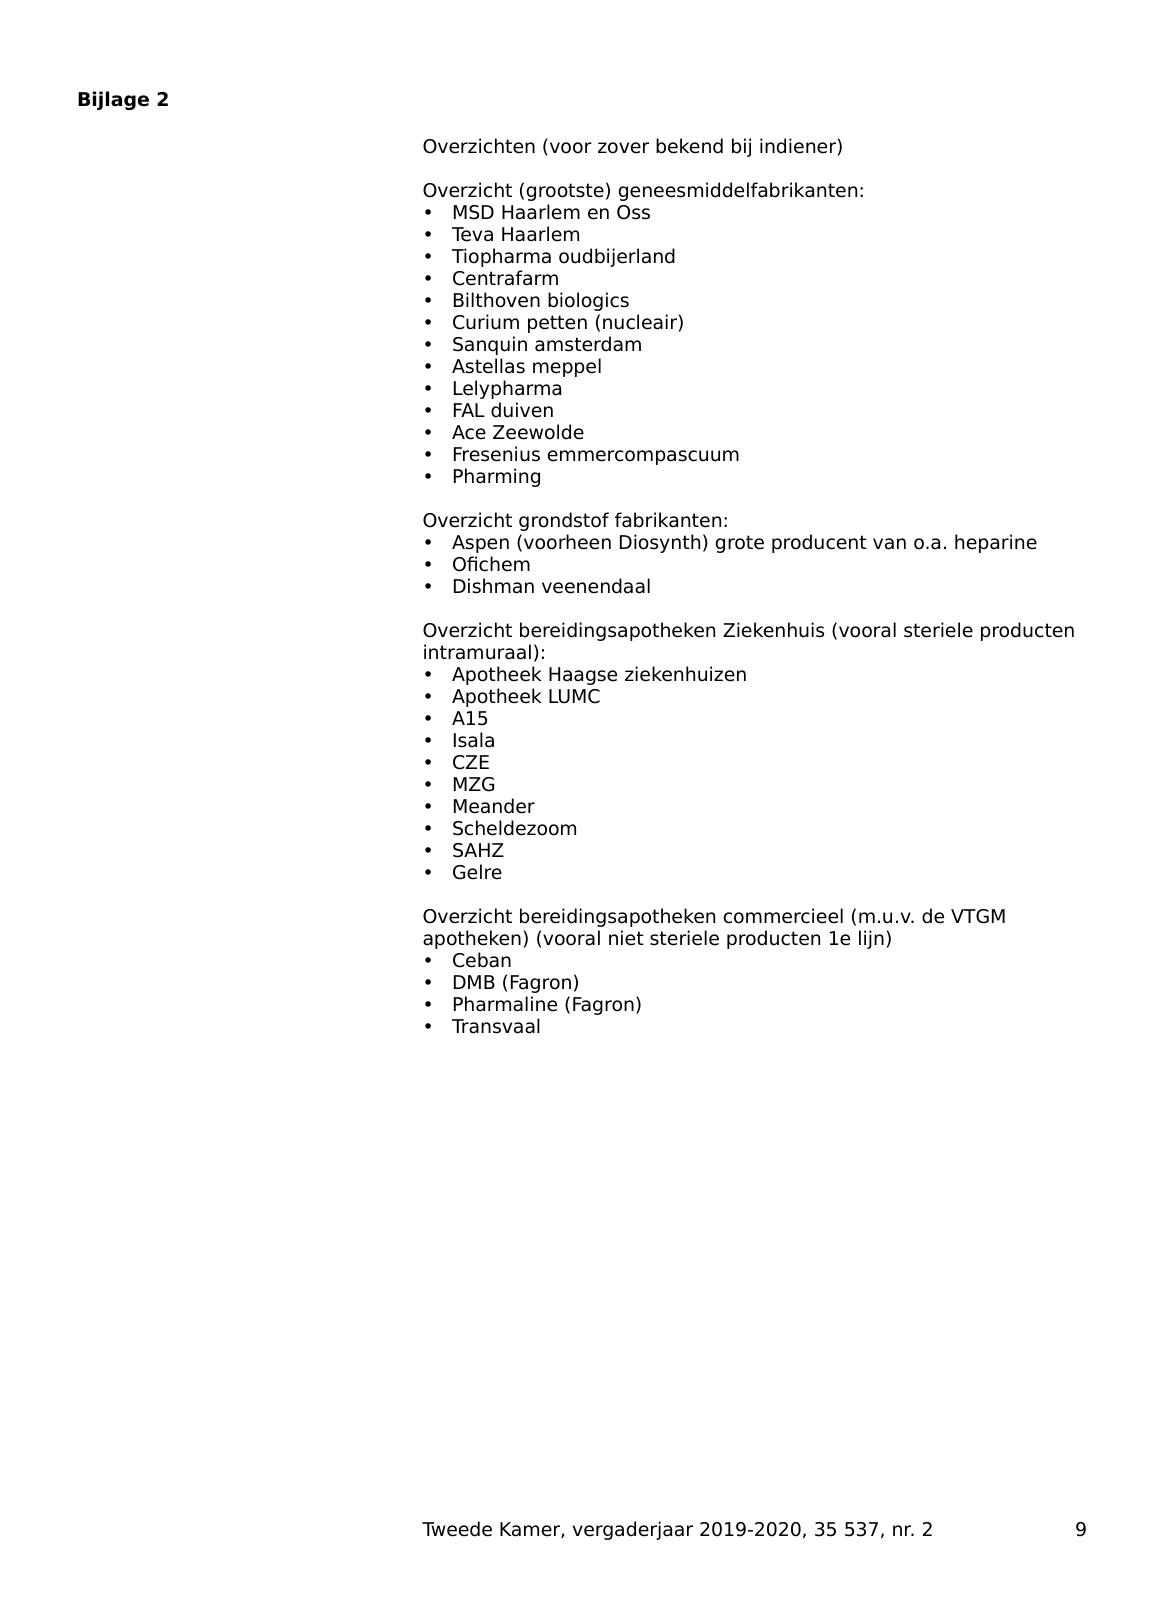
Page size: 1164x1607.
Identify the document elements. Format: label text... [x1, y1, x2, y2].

text Overzicht bereidingsapotheken Ziekenhuis (vooral steriele producten intramuraal): [422, 620, 1087, 664]
text • Lelypharma [422, 378, 1087, 400]
text • Tiopharma oudbijerland [422, 246, 1087, 268]
text • Sanquin amsterdam [422, 334, 1087, 356]
text • CZE [422, 752, 1087, 774]
text • MSD Haarlem en Oss [422, 202, 1087, 224]
text • MZG [422, 774, 1087, 796]
text Overzicht bereidingsapotheken commercieel (m.u.v. de VTGM apotheken) (vooral niet steriele producten 1e lijn) [422, 906, 1087, 950]
text • FAL duiven [422, 400, 1087, 422]
text • Meander [422, 796, 1087, 818]
text • Astellas meppel [422, 356, 1087, 378]
text • SAHZ [422, 840, 1087, 862]
text • A15 [422, 708, 1087, 730]
text • Ace Zeewolde [422, 422, 1087, 444]
text • Isala [422, 730, 1087, 752]
text • Aspen (voorheen Diosynth) grote producent van o.a. heparine [422, 532, 1087, 554]
text • Gelre [422, 862, 1087, 884]
text • Apotheek Haagse ziekenhuizen [422, 664, 1087, 686]
text • Teva Haarlem [422, 224, 1087, 246]
text • Bilthoven biologics [422, 290, 1087, 312]
text • Pharming [422, 466, 1087, 488]
text • Dishman veenendaal [422, 576, 1087, 598]
text • Scheldezoom [422, 818, 1087, 840]
text Overzicht (grootste) geneesmiddelfabrikanten: [422, 180, 1087, 202]
text • Fresenius emmercompascuum [422, 444, 1087, 466]
text • Pharmaline (Fagron) [422, 994, 1087, 1016]
text • Ofichem [422, 554, 1087, 576]
text • DMB (Fagron) [422, 972, 1087, 994]
text • Apotheek LUMC [422, 686, 1087, 708]
text • Centrafarm [422, 268, 1087, 290]
text Overzichten (voor zover bekend bij indiener) [422, 136, 1087, 158]
text Overzicht grondstof fabrikanten: [422, 510, 1087, 532]
text • Curium petten (nucleair) [422, 312, 1087, 334]
text • Ceban [422, 950, 1087, 972]
subtitle Bijlage 2 [77, 89, 1087, 111]
text • Transvaal [422, 1016, 1087, 1038]
